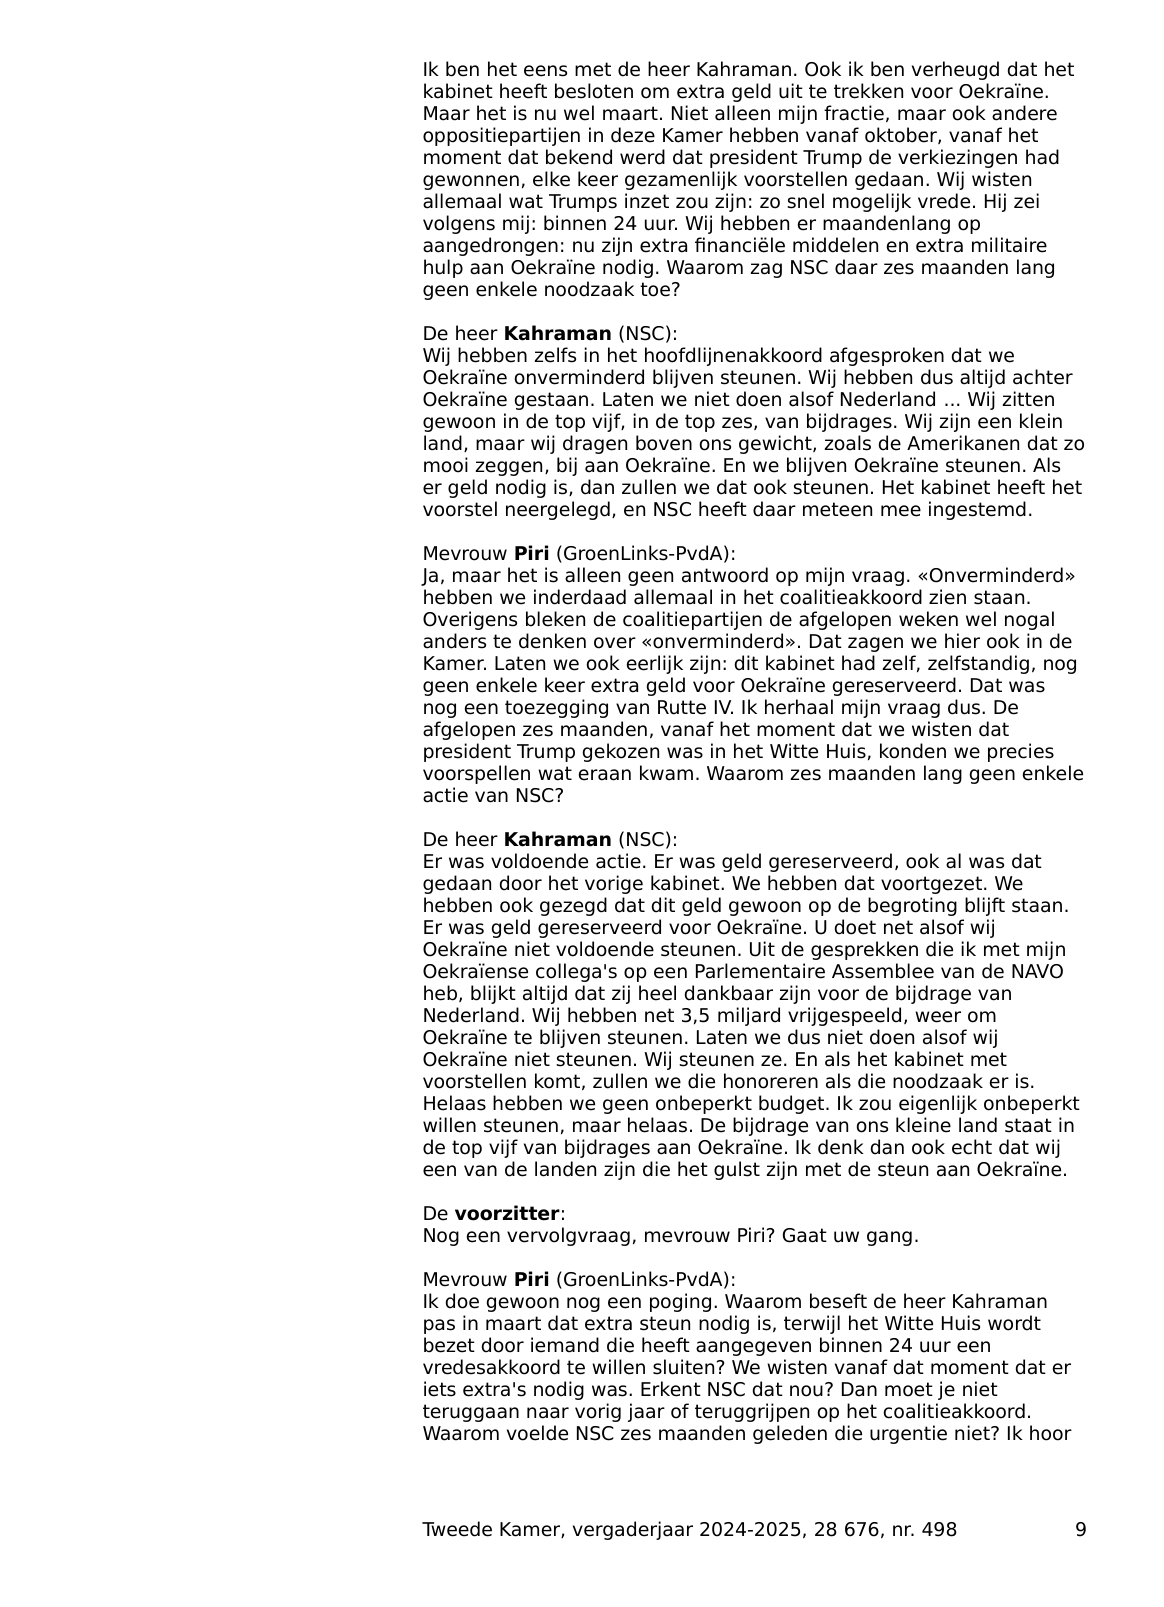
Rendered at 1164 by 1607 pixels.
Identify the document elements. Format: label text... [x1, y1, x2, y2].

text Ik doe gewoon nog een poging. Waarom beseft de heer Kahraman pas in maart dat extra steun nodig is, terwijl het Witte Huis wordt bezet door iemand die heeft aangegeven binnen 24 uur een vredesakkoord te willen sluiten? We wisten vanaf dat moment dat er iets extra's nodig was. Erkent NSC dat nou? Dan moet je niet teruggaan naar vorig jaar of teruggrijpen op het coalitieakkoord. Waarom voelde NSC zes maanden geleden die urgentie niet? Ik hoor [422, 1291, 1087, 1445]
text Er was voldoende actie. Er was geld gereserveerd, ook al was dat gedaan door het vorige kabinet. We hebben dat voortgezet. We hebben ook gezegd dat dit geld gewoon op de begroting blijft staan. Er was geld gereserveerd voor Oekraïne. U doet net alsof wij Oekraïne niet voldoende steunen. Uit de gesprekken die ik met mijn Oekraïense collega's op een Parlementaire Assemblee van de NAVO heb, blijkt altijd dat zij heel dankbaar zijn voor de bijdrage van Nederland. Wij hebben net 3,5 miljard vrijgespeeld, weer om Oekraïne te blijven steunen. Laten we dus niet doen alsof wij Oekraïne niet steunen. Wij steunen ze. En als het kabinet met voorstellen komt, zullen we die honoreren als die noodzaak er is. Helaas hebben we geen onbeperkt budget. Ik zou eigenlijk onbeperkt willen steunen, maar helaas. De bijdrage van ons kleine land staat in de top vijf van bijdrages aan Oekraïne. Ik denk dan ook echt dat wij een van de landen zijn die het gulst zijn met de steun aan Oekraïne. [422, 851, 1087, 1181]
text Mevrouw Piri (GroenLinks-PvdA): [422, 1269, 1087, 1291]
text Ja, maar het is alleen geen antwoord op mijn vraag. «Onverminderd» hebben we inderdaad allemaal in het coalitieakkoord zien staan. Overigens bleken de coalitiepartijen de afgelopen weken wel nogal anders te denken over «onverminderd». Dat zagen we hier ook in de Kamer. Laten we ook eerlijk zijn: dit kabinet had zelf, zelfstandig, nog geen enkele keer extra geld voor Oekraïne gereserveerd. Dat was nog een toezegging van Rutte IV. Ik herhaal mijn vraag dus. De afgelopen zes maanden, vanaf het moment dat we wisten dat president Trump gekozen was in het Witte Huis, konden we precies voorspellen wat eraan kwam. Waarom zes maanden lang geen enkele actie van NSC? [422, 565, 1087, 807]
text Mevrouw Piri (GroenLinks-PvdA): [422, 543, 1087, 565]
text De voorzitter: [422, 1203, 1087, 1225]
text De heer Kahraman (NSC): [422, 323, 1087, 345]
text Ik ben het eens met de heer Kahraman. Ook ik ben verheugd dat het kabinet heeft besloten om extra geld uit te trekken voor Oekraïne. Maar het is nu wel maart. Niet alleen mijn fractie, maar ook andere oppositiepartijen in deze Kamer hebben vanaf oktober, vanaf het moment dat bekend werd dat president Trump de verkiezingen had gewonnen, elke keer gezamenlijk voorstellen gedaan. Wij wisten allemaal wat Trumps inzet zou zijn: zo snel mogelijk vrede. Hij zei volgens mij: binnen 24 uur. Wij hebben er maandenlang op aangedrongen: nu zijn extra financiële middelen en extra militaire hulp aan Oekraïne nodig. Waarom zag NSC daar zes maanden lang geen enkele noodzaak toe? [422, 59, 1087, 301]
text Wij hebben zelfs in het hoofdlijnenakkoord afgesproken dat we Oekraïne onverminderd blijven steunen. Wij hebben dus altijd achter Oekraïne gestaan. Laten we niet doen alsof Nederland ... Wij zitten gewoon in de top vijf, in de top zes, van bijdrages. Wij zijn een klein land, maar wij dragen boven ons gewicht, zoals de Amerikanen dat zo mooi zeggen, bij aan Oekraïne. En we blijven Oekraïne steunen. Als er geld nodig is, dan zullen we dat ook steunen. Het kabinet heeft het voorstel neergelegd, en NSC heeft daar meteen mee ingestemd. [422, 345, 1087, 521]
text Nog een vervolgvraag, mevrouw Piri? Gaat uw gang. [422, 1225, 1087, 1247]
text De heer Kahraman (NSC): [422, 829, 1087, 851]
